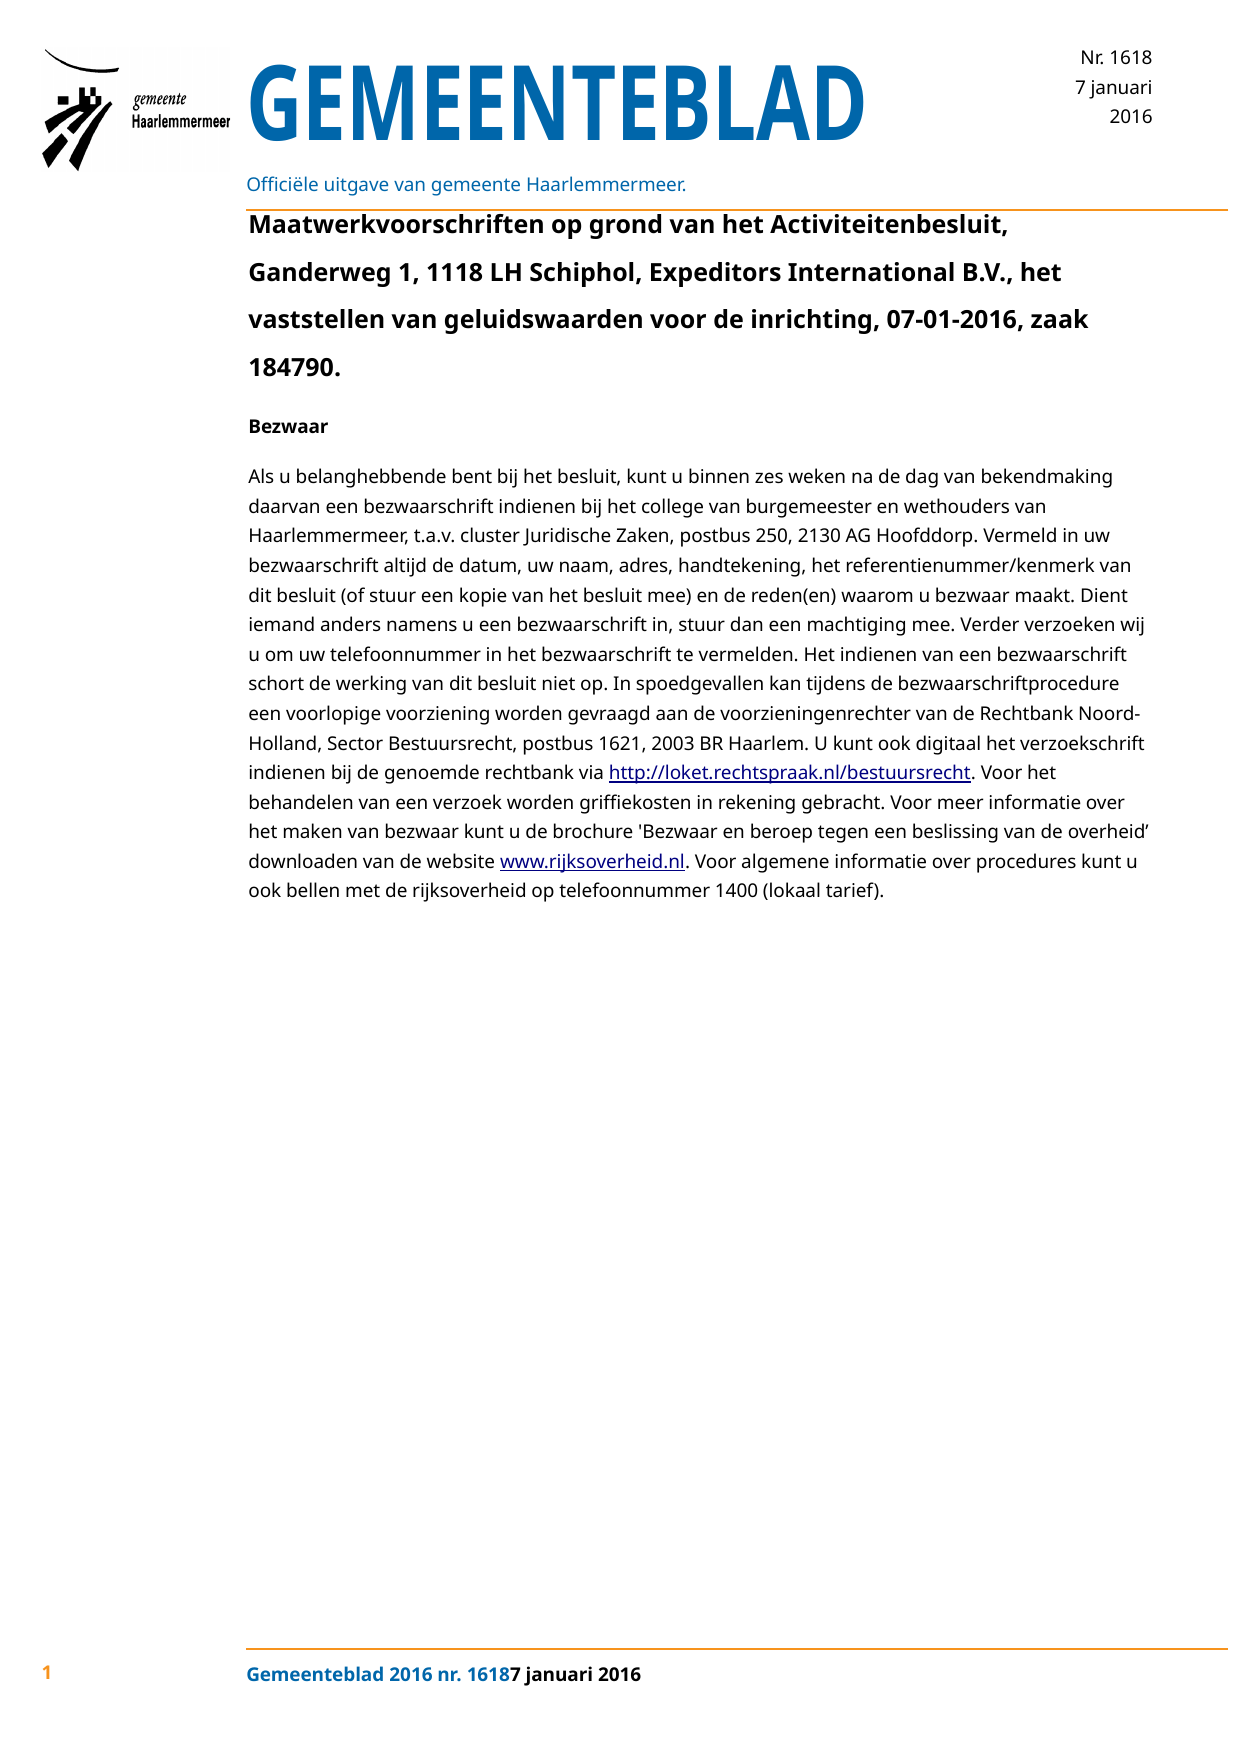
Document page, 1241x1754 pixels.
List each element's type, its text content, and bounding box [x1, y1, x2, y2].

picture [41, 47, 231, 172]
text Maatwerkvoorschriften op grond van het Activiteitenbesluit, Ganderweg 1, 1118 LH Schiphol, Expeditors International B.V., het vaststellen van geluidswaarden voor de inrichting, 07-01-2016, zaak 184790. [248, 211, 1152, 384]
text Als u belanghebbende bent bij het besluit, kunt u binnen zes weken na de dag van bekendmaking daarvan een bezwaarschrift indienen bij het college van burgemeester en wethouders van Haarlemmermeer, t.a.v. cluster Juridische Zaken, postbus 250, 2130 AG Hoofddorp. Vermeld in uw bezwaarschrift altijd de datum, uw naam, adres, handtekening, het referentienummer/kenmerk van dit besluit (of stuur een kopie van het besluit mee) en de reden(en) waarom u bezwaar maakt. Dient iemand anders namens u een bezwaarschrift in, stuur dan een machtiging mee. Verder verzoeken wij u om uw telefoonnummer in het bezwaarschrift te vermelden. Het indienen van een bezwaarschrift schort de werking van dit besluit niet op. In spoedgevallen kan tijdens de bezwaarschriftprocedure een voorlopige voorziening worden gevraagd aan de voorzieningenrechter van de Rechtbank Noord-Holland, Sector Bestuursrecht, postbus 1621, 2003 BR Haarlem. U kunt ook digitaal het verzoekschrift indienen bij de genoemde rechtbank via http://loket.rechtspraak.nl/bestuursrecht. Voor het behandelen van een verzoek worden griffiekosten in rekening gebracht. Voor meer informatie over het maken van bezwaar kunt u de brochure 'Bezwaar en beroep tegen een beslissing van de overheid’ downloaden van de website www.rijksoverheid.nl. Voor algemene informatie over procedures kunt u ook bellen met de rijksoverheid op telefoonnummer 1400 (lokaal tarief). [248, 463, 1152, 903]
text Bezwaar [248, 413, 1152, 439]
